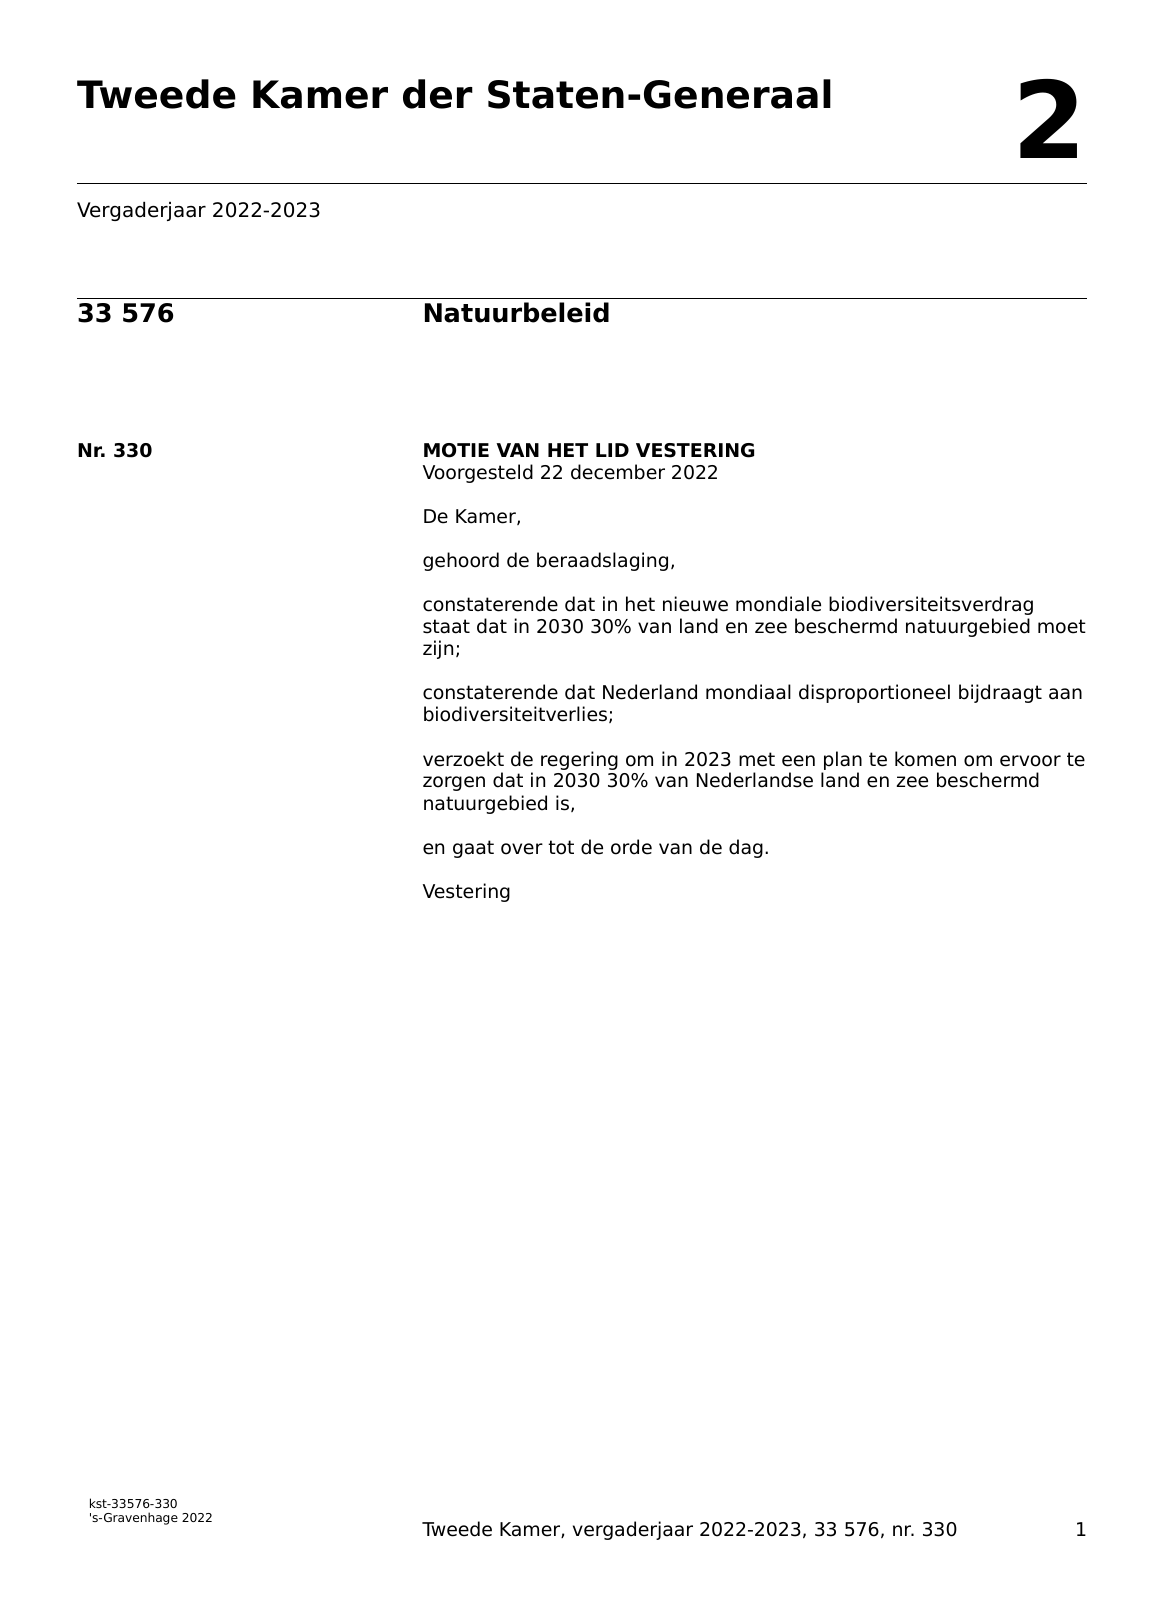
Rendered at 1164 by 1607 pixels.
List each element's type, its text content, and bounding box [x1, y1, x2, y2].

text constaterende dat in het nieuwe mondiale biodiversiteitsverdrag staat dat in 2030 30% van land en zee beschermd natuurgebied moet zijn; [422, 594, 1087, 660]
table_header 2 [886, 59, 1087, 183]
text 's-Gravenhage 2022 [88, 1511, 323, 1525]
table_header Tweede Kamer der Staten-Generaal [77, 59, 886, 183]
table_cell Vergaderjaar 2022-2023 [77, 184, 1087, 298]
text verzoekt de regering om in 2023 met een plan te komen om ervoor te zorgen dat in 2030 30% van Nederlandse land en zee beschermd natuurgebied is, [422, 748, 1087, 814]
text en gaat over tot de orde van de dag. [422, 837, 1087, 858]
subtitle 33 576 Natuurbeleid [77, 299, 1087, 329]
text De Kamer, [422, 506, 1087, 528]
text gehoord de beraadslaging, [422, 550, 1087, 572]
text Voorgesteld 22 december 2022 [422, 462, 1087, 484]
subtitle Nr. 330 MOTIE VAN HET LID VESTERING [77, 440, 1087, 462]
text kst-33576-330 [88, 1497, 323, 1511]
text constaterende dat Nederland mondiaal disproportioneel bijdraagt aan biodiversiteitverlies; [422, 682, 1087, 726]
text Vestering [422, 881, 1087, 903]
